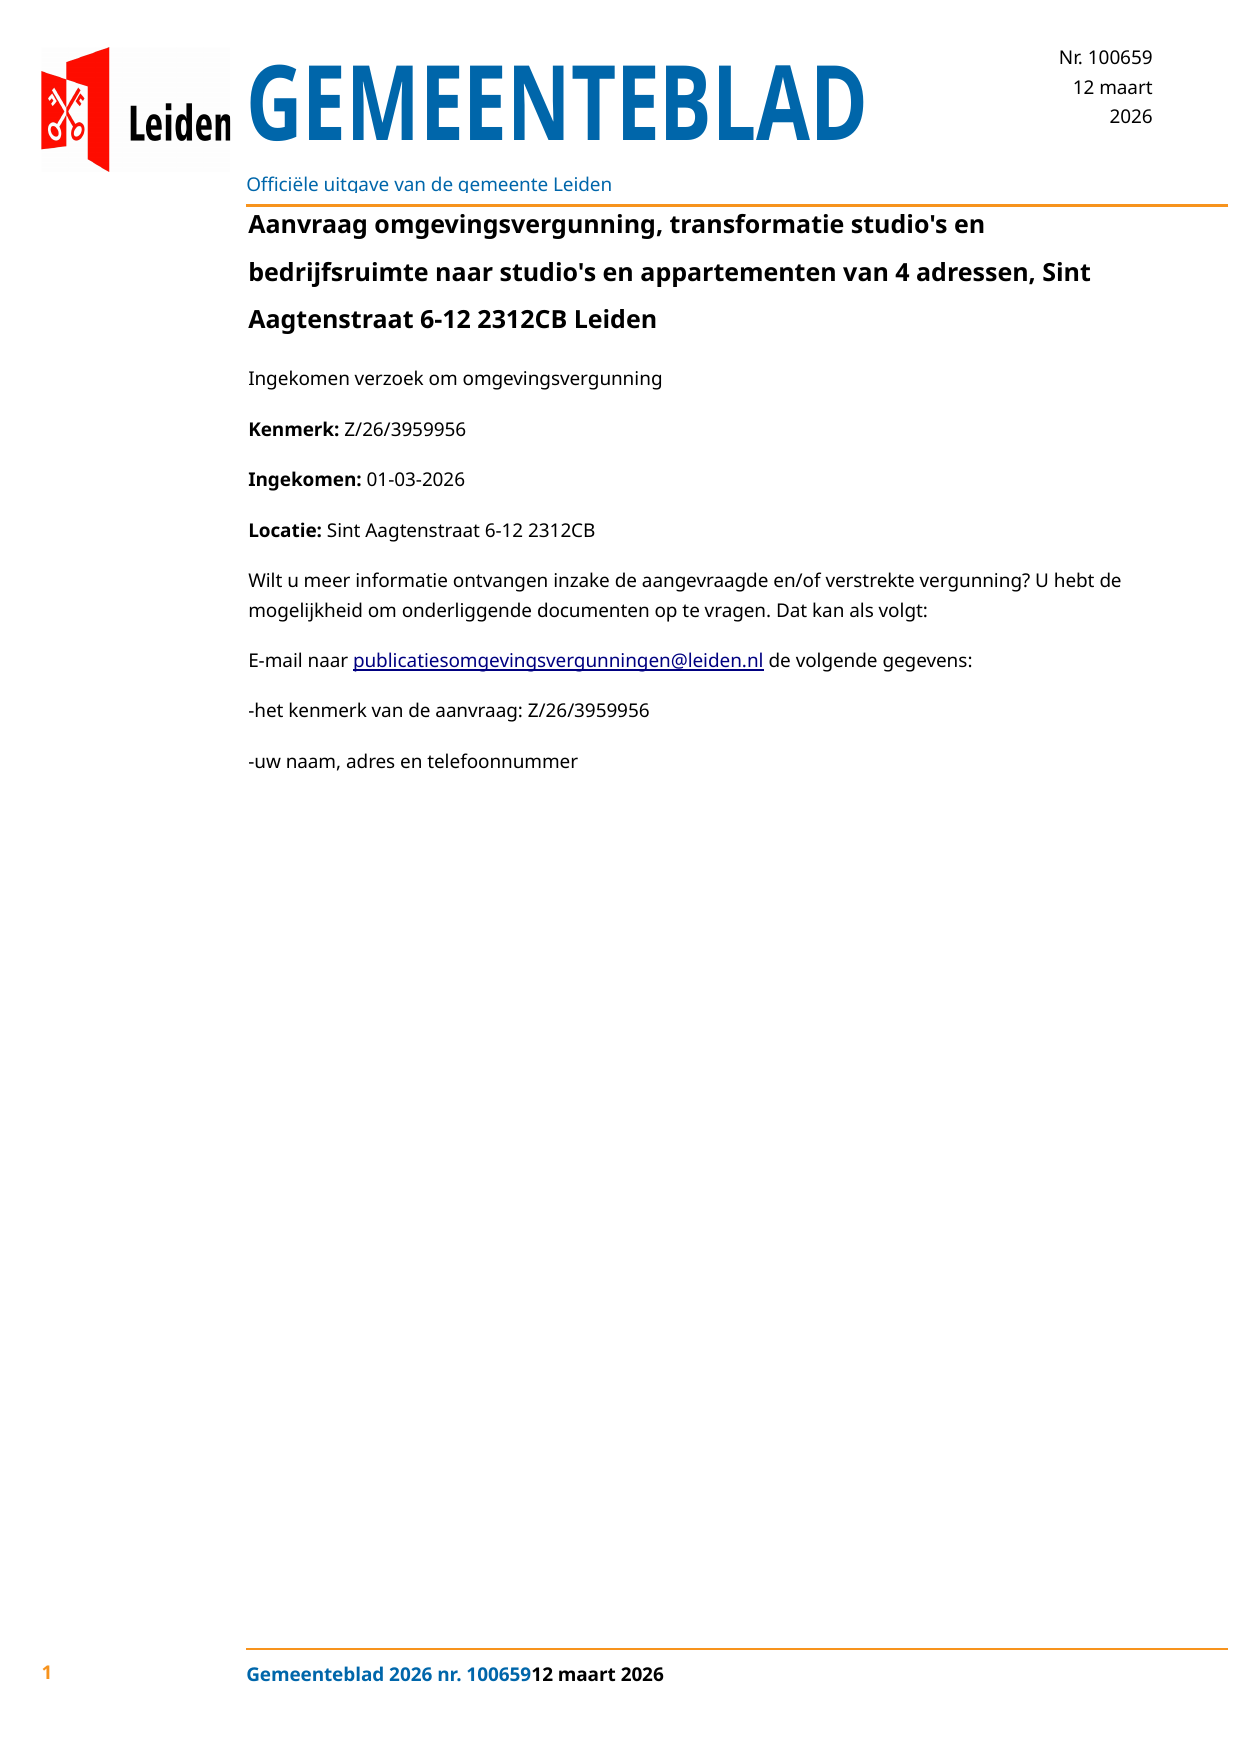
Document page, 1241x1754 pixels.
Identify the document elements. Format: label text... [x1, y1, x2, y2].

text E-mail naar publicatiesomgevingsvergunningen@leiden.nl de volgende gegevens: [248, 647, 1152, 673]
text Wilt u meer informatie ontvangen inzake de aangevraagde en/of verstrekte vergunning? U hebt de mogelijkheid om onderliggende documenten op te vragen. Dat kan als volgt: [248, 567, 1152, 622]
text -het kenmerk van de aanvraag: Z/26/3959956 [248, 698, 1152, 723]
text Ingekomen: 01-03-2026 [248, 466, 1152, 492]
text Aanvraag omgevingsvergunning, transformatie studio's en bedrijfsruimte naar studio's en appartementen van 4 adressen, Sint Aagtenstraat 6-12 2312CB Leiden [248, 207, 1152, 336]
picture [41, 47, 231, 172]
text Ingekomen verzoek om omgevingsvergunning [248, 366, 1152, 391]
text Locatie: Sint Aagtenstraat 6-12 2312CB [248, 517, 1152, 542]
text -uw naam, adres en telefoonnummer [248, 748, 1152, 774]
text Kenmerk: Z/26/3959956 [248, 416, 1152, 442]
